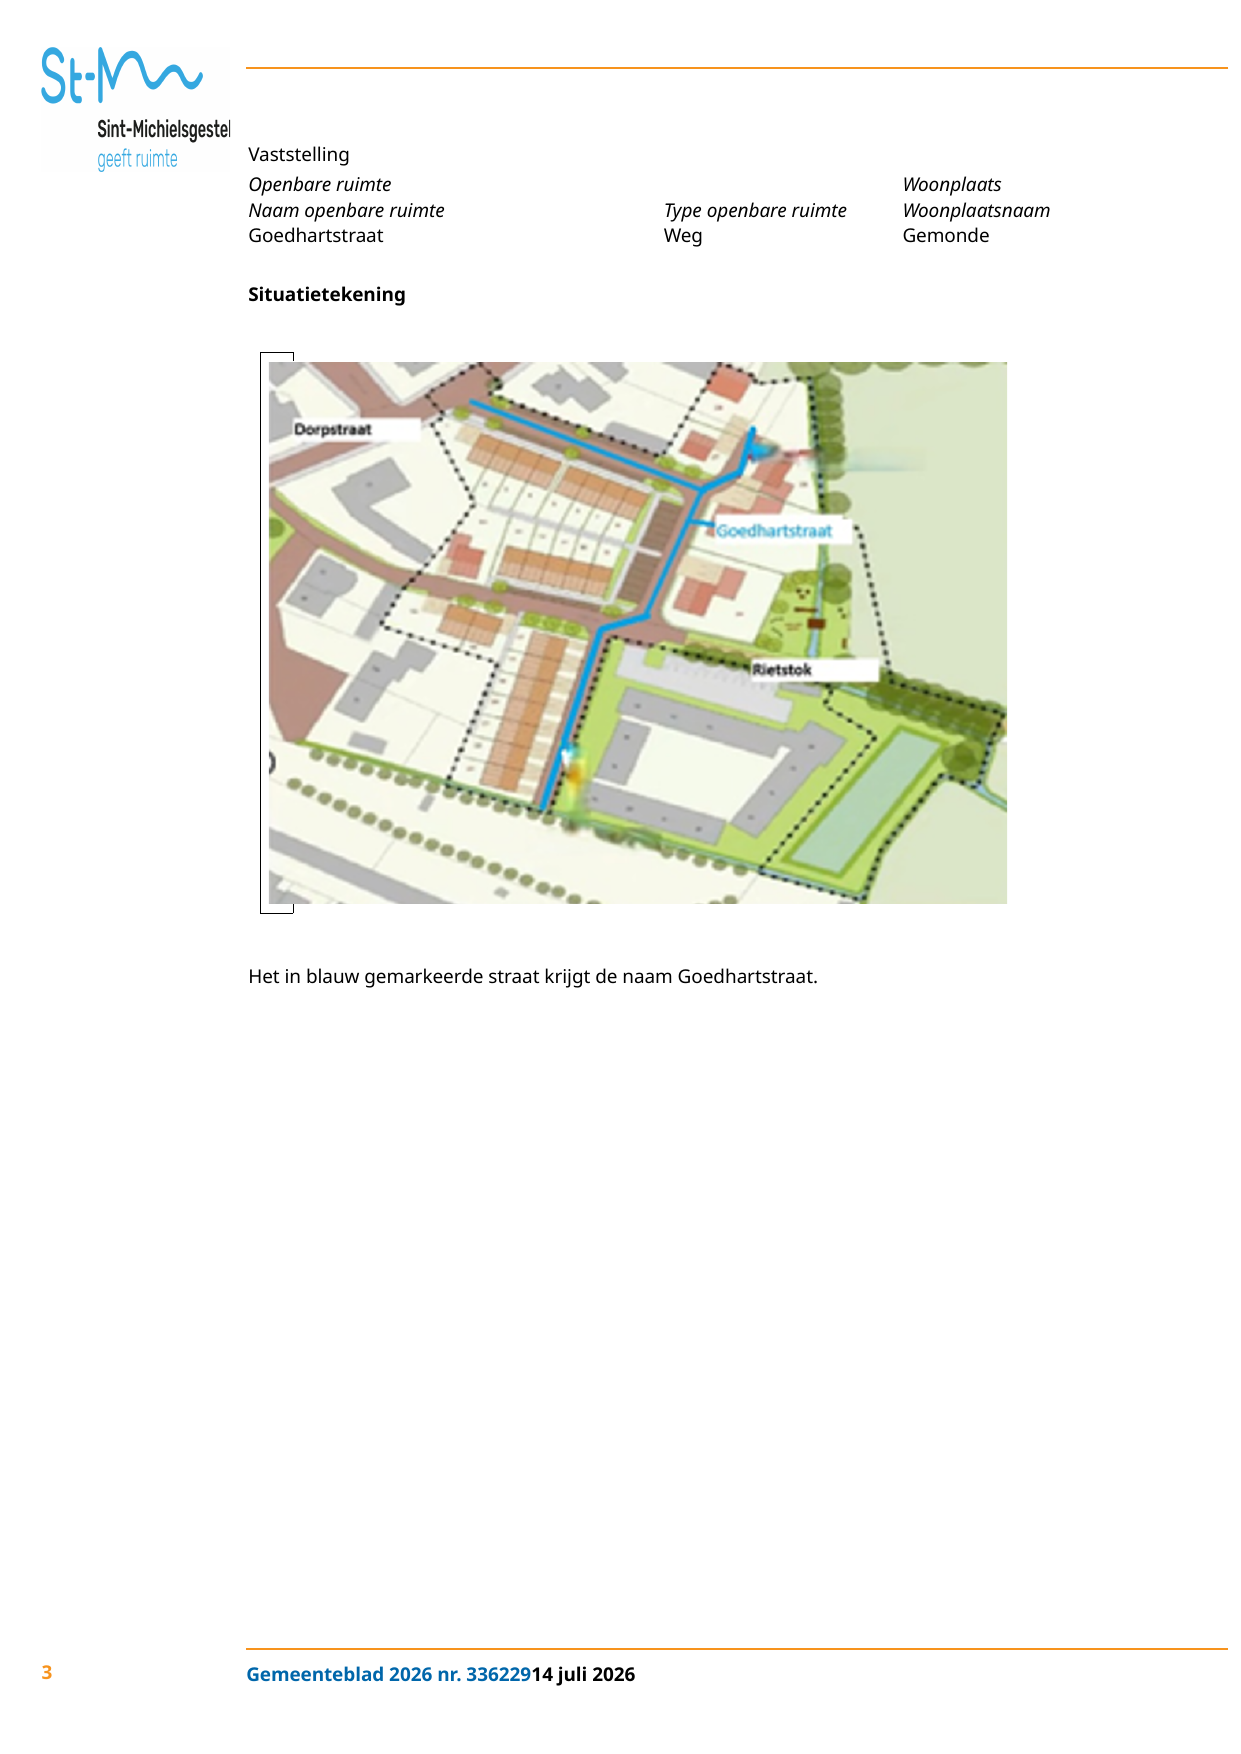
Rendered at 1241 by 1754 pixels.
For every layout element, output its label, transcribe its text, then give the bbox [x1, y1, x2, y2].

table_cell Type openbare ruimte [664, 197, 902, 223]
picture [268, 361, 1008, 904]
table_cell Gemonde [902, 223, 1152, 248]
table_cell Weg [664, 223, 902, 248]
table_header Woonplaats [902, 171, 1152, 197]
table_cell Naam openbare ruimte [248, 197, 663, 223]
table_cell Goedhartstraat [248, 223, 663, 248]
table_cell Woonplaatsnaam [902, 197, 1152, 223]
text Vaststelling [248, 141, 1152, 167]
text Situatietekening [248, 281, 1152, 307]
text Het in blauw gemarkeerde straat krijgt de naam Goedhartstraat. [248, 964, 1152, 989]
picture [41, 47, 231, 172]
table_header Openbare ruimte [248, 171, 902, 197]
